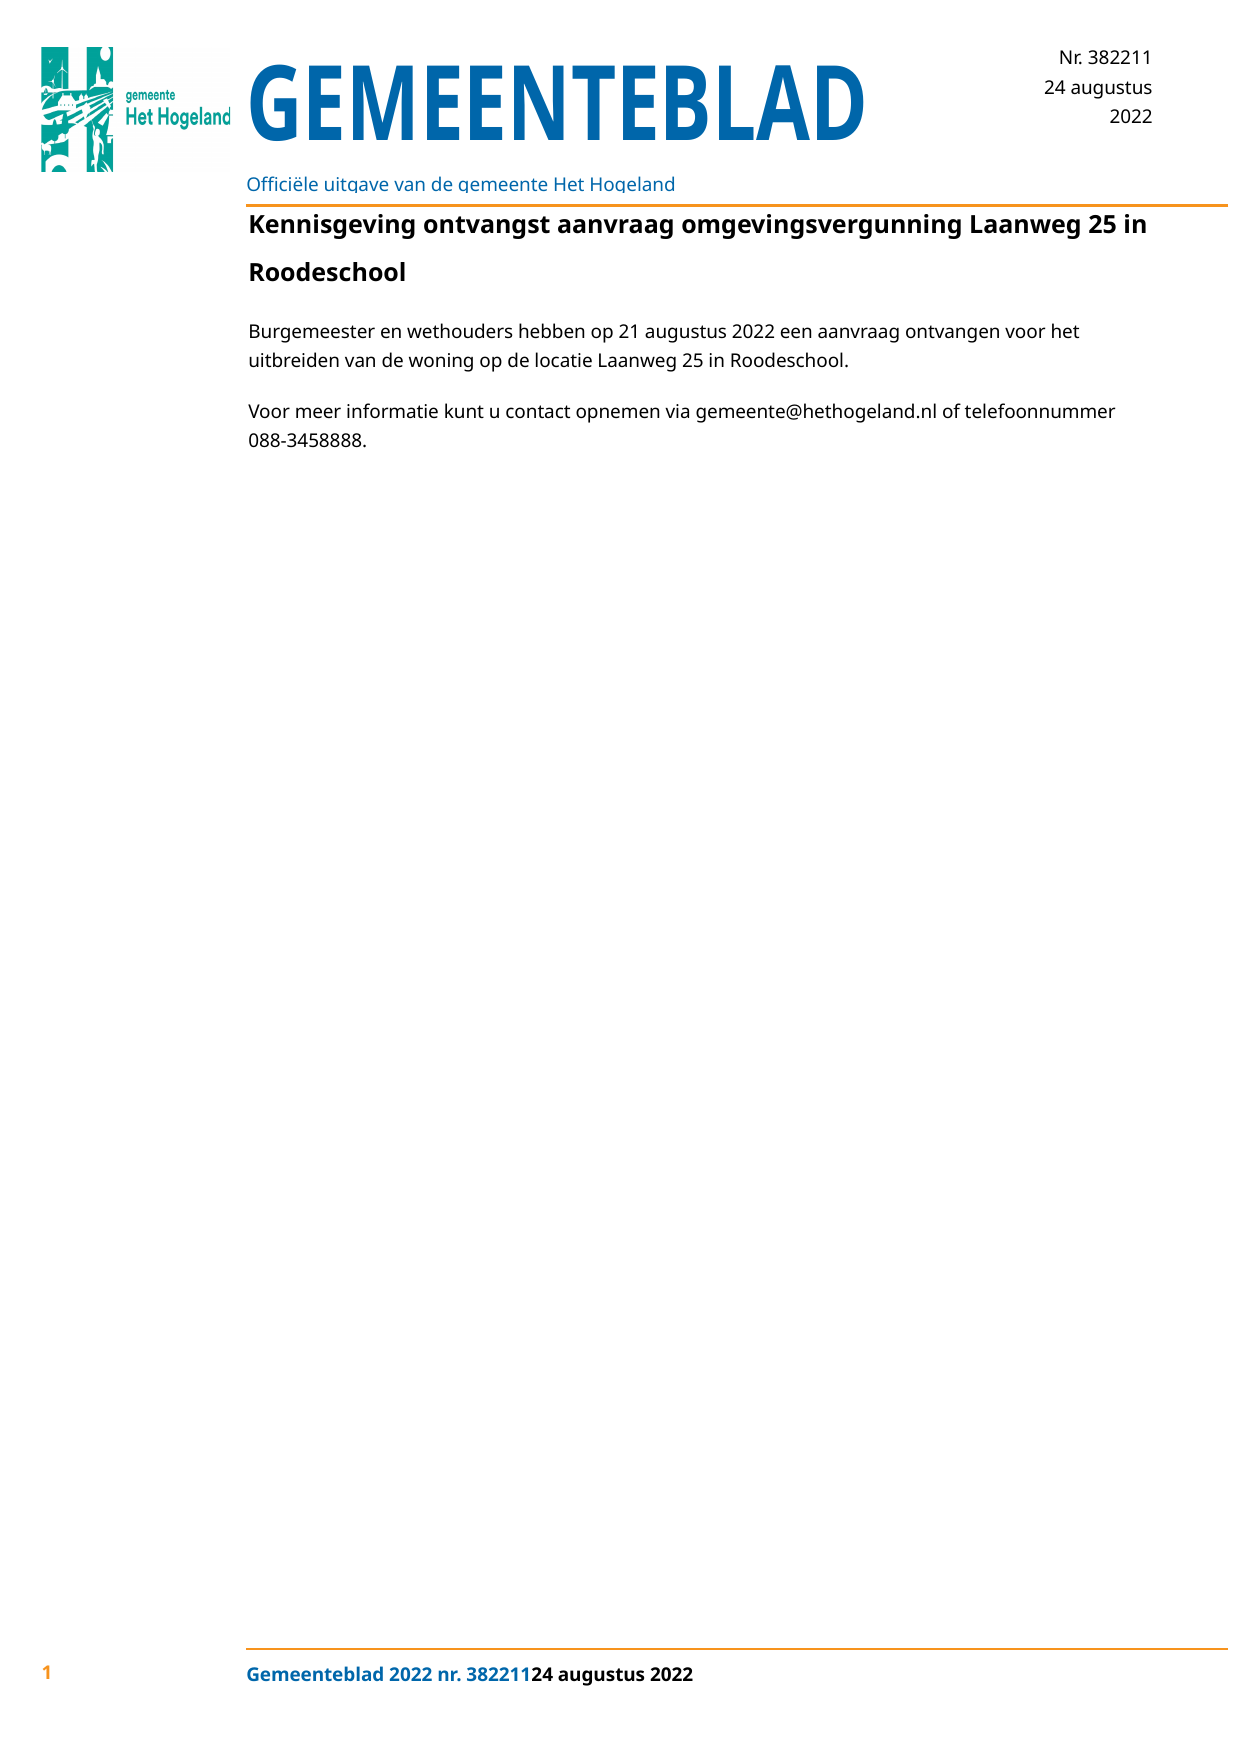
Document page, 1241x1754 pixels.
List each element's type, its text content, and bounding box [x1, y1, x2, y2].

text Voor meer informatie kunt u contact opnemen via gemeente@hethogeland.nl of telefoonnummer 088-3458888. [248, 398, 1152, 453]
picture [41, 47, 231, 172]
text Kennisgeving ontvangst aanvraag omgevingsvergunning Laanweg 25 in Roodeschool [248, 207, 1152, 288]
text Burgemeester en wethouders hebben op 21 augustus 2022 een aanvraag ontvangen voor het uitbreiden van de woning op de locatie Laanweg 25 in Roodeschool. [248, 318, 1152, 373]
